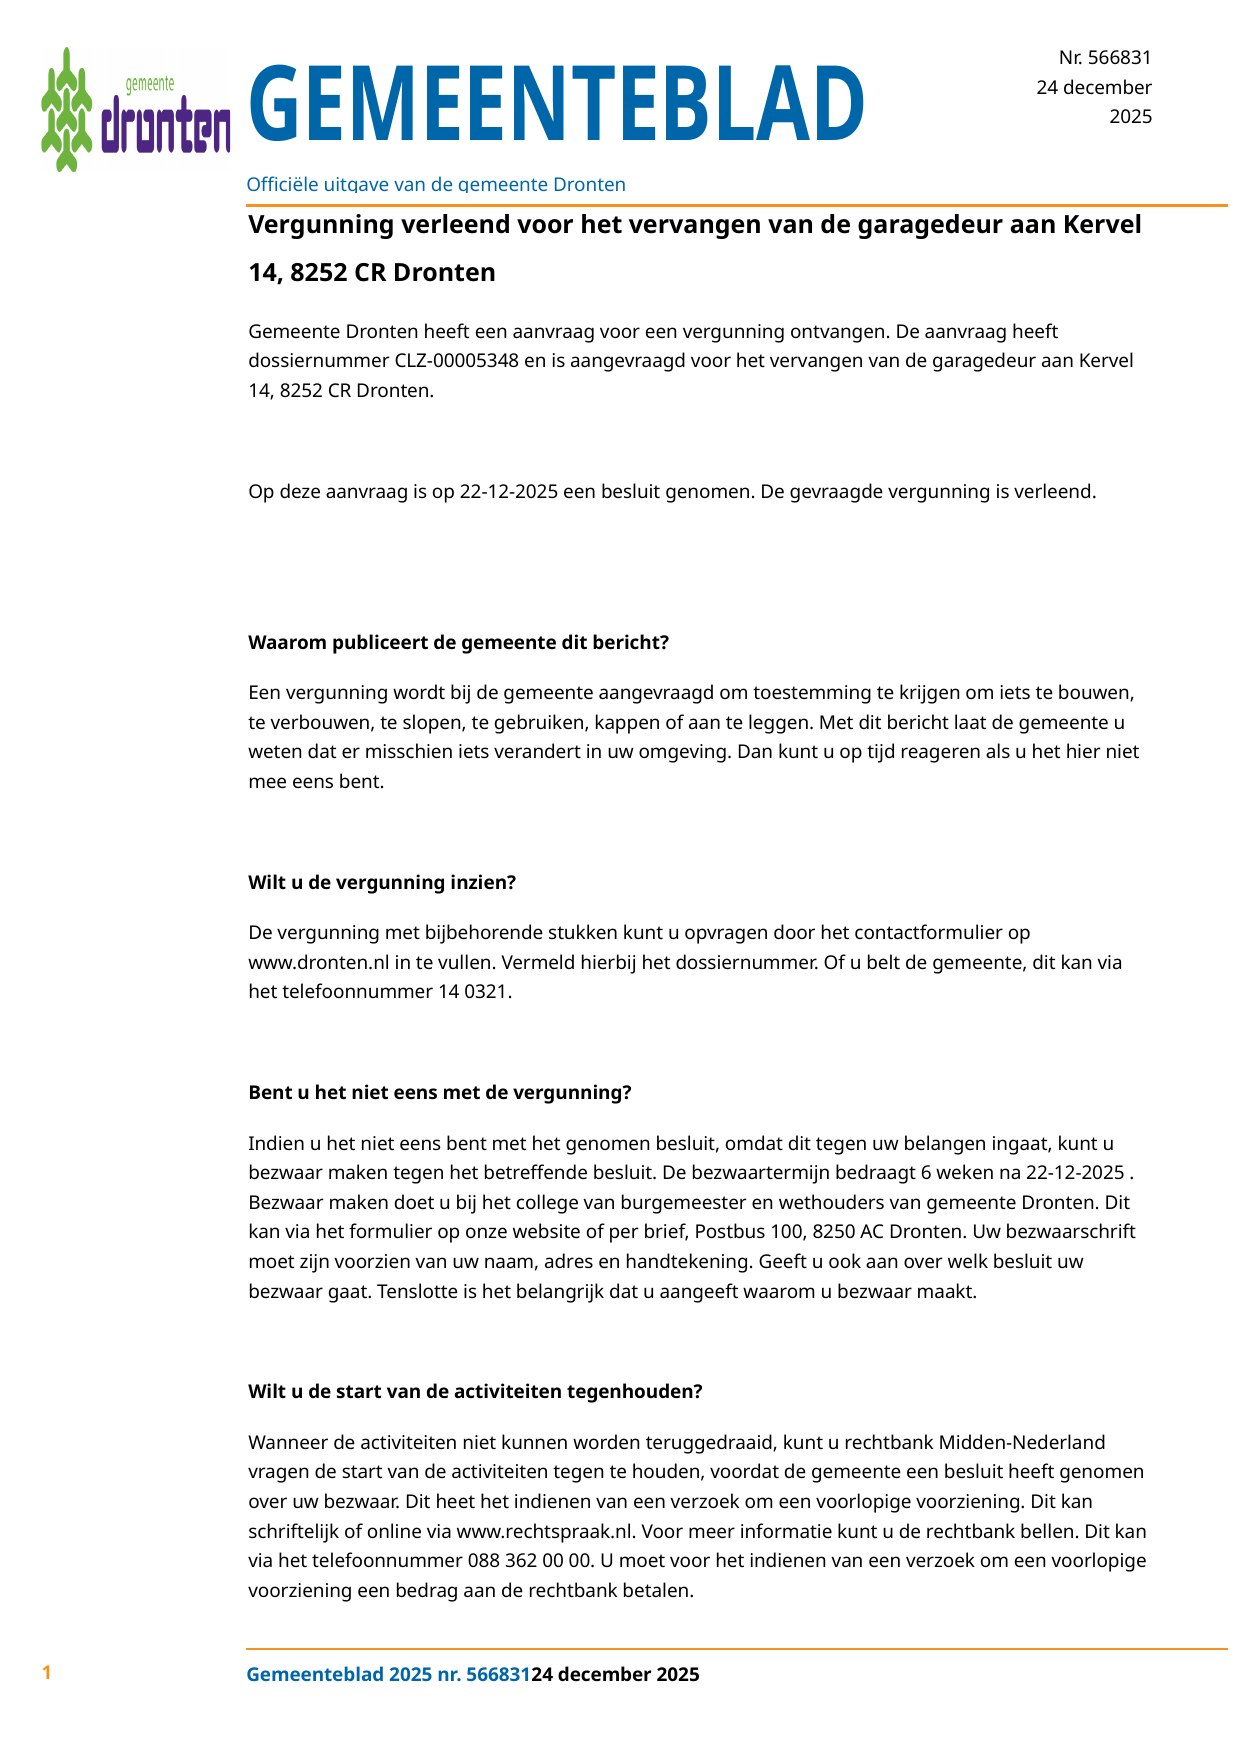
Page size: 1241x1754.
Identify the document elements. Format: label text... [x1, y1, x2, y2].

text Indien u het niet eens bent met het genomen besluit, omdat dit tegen uw belangen ingaat, kunt u bezwaar maken tegen het betreffende besluit. De bezwaartermijn bedraagt 6 weken na 22-12-2025 . Bezwaar maken doet u bij het college van burgemeester en wethouders van gemeente Dronten. Dit kan via het formulier op onze website of per brief, Postbus 100, 8250 AC Dronten. Uw bezwaarschrift moet zijn voorzien van uw naam, adres en handtekening. Geeft u ook aan over welk besluit uw bezwaar gaat. Tenslotte is het belangrijk dat u aangeeft waarom u bezwaar maakt. [248, 1130, 1152, 1304]
text De vergunning met bijbehorende stukken kunt u opvragen door het contactformulier op www.dronten.nl in te vullen. Vermeld hierbij het dossiernummer. Of u belt de gemeente, dit kan via het telefoonnummer 14 0321. [248, 919, 1152, 1004]
text Waarom publiceert de gemeente dit bericht? [248, 629, 1152, 655]
text Wilt u de start van de activiteiten tegenhouden? [248, 1379, 1152, 1404]
text Op deze aanvraag is op 22-12-2025 een besluit genomen. De gevraagde vergunning is verleend. [248, 478, 1152, 504]
text Gemeente Dronten heeft een aanvraag voor een vergunning ontvangen. De aanvraag heeft dossiernummer CLZ-00005348 en is aangevraagd voor het vervangen van de garagedeur aan Kervel 14, 8252 CR Dronten. [248, 318, 1152, 403]
text Een vergunning wordt bij de gemeente aangevraagd om toestemming te krijgen om iets te bouwen, te verbouwen, te slopen, te gebruiken, kappen of aan te leggen. Met dit bericht laat de gemeente u weten dat er misschien iets verandert in uw omgeving. Dan kunt u op tijd reageren als u het hier niet mee eens bent. [248, 679, 1152, 794]
text Vergunning verleend voor het vervangen van de garagedeur aan Kervel 14, 8252 CR Dronten [248, 207, 1152, 288]
picture [41, 47, 231, 172]
text Bent u het niet eens met de vergunning? [248, 1079, 1152, 1105]
text Wanneer de activiteiten niet kunnen worden teruggedraaid, kunt u rechtbank Midden-Nederland vragen de start van de activiteiten tegen te houden, voordat de gemeente een besluit heeft genomen over uw bezwaar. Dit heet het indienen van een verzoek om een voorlopige voorziening. Dit kan schriftelijk of online via www.rechtspraak.nl. Voor meer informatie kunt u de rechtbank bellen. Dit kan via het telefoonnummer 088 362 00 00. U moet voor het indienen van een verzoek om een voorlopige voorziening een bedrag aan de rechtbank betalen. [248, 1429, 1152, 1603]
text Wilt u de vergunning inzien? [248, 869, 1152, 895]
